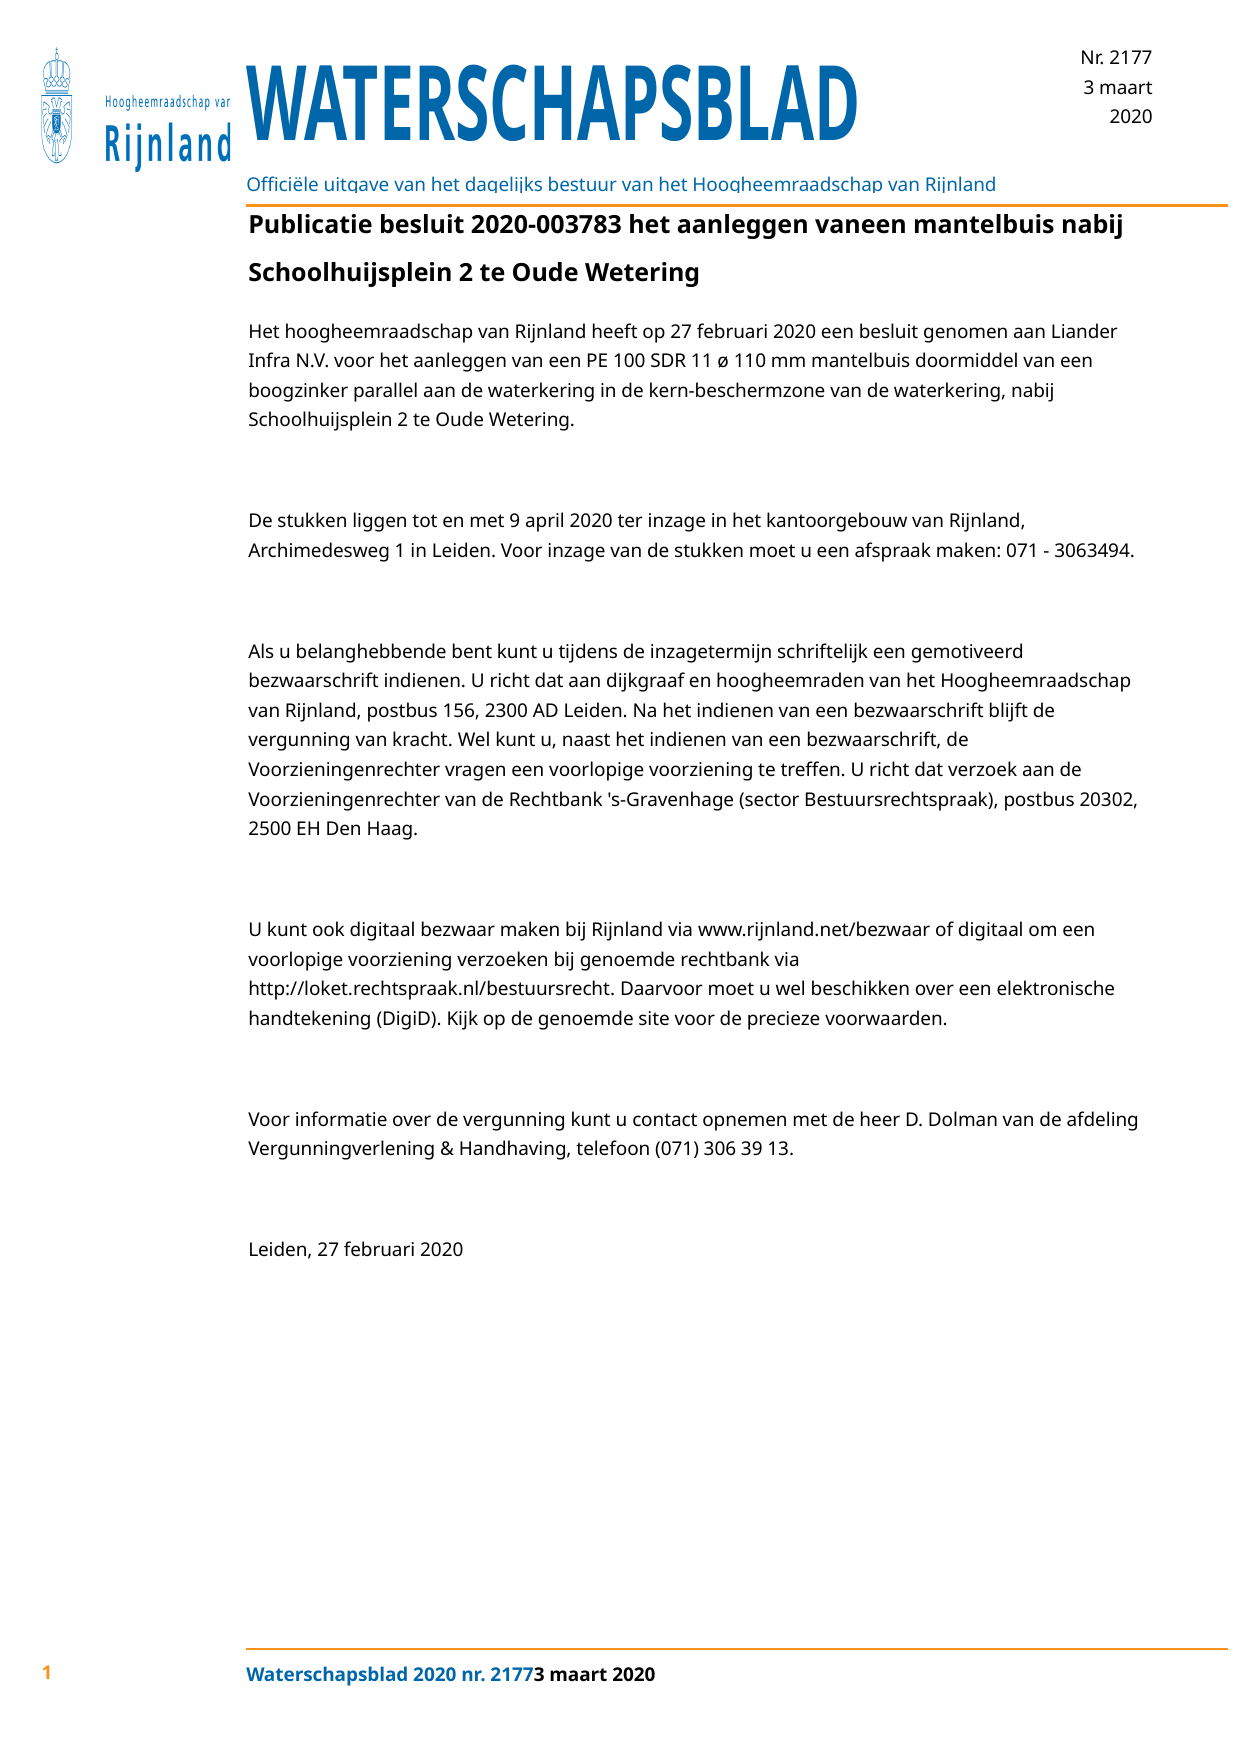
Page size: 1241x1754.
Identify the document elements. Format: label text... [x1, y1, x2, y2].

text Leiden, 27 februari 2020 [248, 1236, 1152, 1262]
picture [41, 47, 231, 172]
text De stukken liggen tot en met 9 april 2020 ter inzage in het kantoorgebouw van Rijnland, Archimedesweg 1 in Leiden. Voor inzage van de stukken moet u een afspraak maken: 071 - 3063494. [248, 507, 1152, 563]
text Publicatie besluit 2020-003783 het aanleggen vaneen mantelbuis nabij Schoolhuijsplein 2 te Oude Wetering [248, 207, 1152, 288]
text Het hoogheemraadschap van Rijnland heeft op 27 februari 2020 een besluit genomen aan Liander Infra N.V. voor het aanleggen van een PE 100 SDR 11 ø 110 mm mantelbuis doormiddel van een boogzinker parallel aan de waterkering in de kern-beschermzone van de waterkering, nabij Schoolhuijsplein 2 te Oude Wetering. [248, 318, 1152, 432]
text Als u belanghebbende bent kunt u tijdens de inzagetermijn schriftelijk een gemotiveerd bezwaarschrift indienen. U richt dat aan dijkgraaf en hoogheemraden van het Hoogheemraadschap van Rijnland, postbus 156, 2300 AD Leiden. Na het indienen van een bezwaarschrift blijft de vergunning van kracht. Wel kunt u, naast het indienen van een bezwaarschrift, de Voorzieningenrechter vragen een voorlopige voorziening te treffen. U richt dat verzoek aan de Voorzieningenrechter van de Rechtbank 's-Gravenhage (sector Bestuursrechtspraak), postbus 20302, 2500 EH Den Haag. [248, 638, 1152, 841]
text U kunt ook digitaal bezwaar maken bij Rijnland via www.rijnland.net/bezwaar of digitaal om een voorlopige voorziening verzoeken bij genoemde rechtbank via http://loket.rechtspraak.nl/bestuursrecht. Daarvoor moet u wel beschikken over een elektronische handtekening (DigiD). Kijk op de genoemde site voor de precieze voorwaarden. [248, 916, 1152, 1031]
text Voor informatie over de vergunning kunt u contact opnemen met de heer D. Dolman van de afdeling Vergunningverlening & Handhaving, telefoon (071) 306 39 13. [248, 1106, 1152, 1161]
